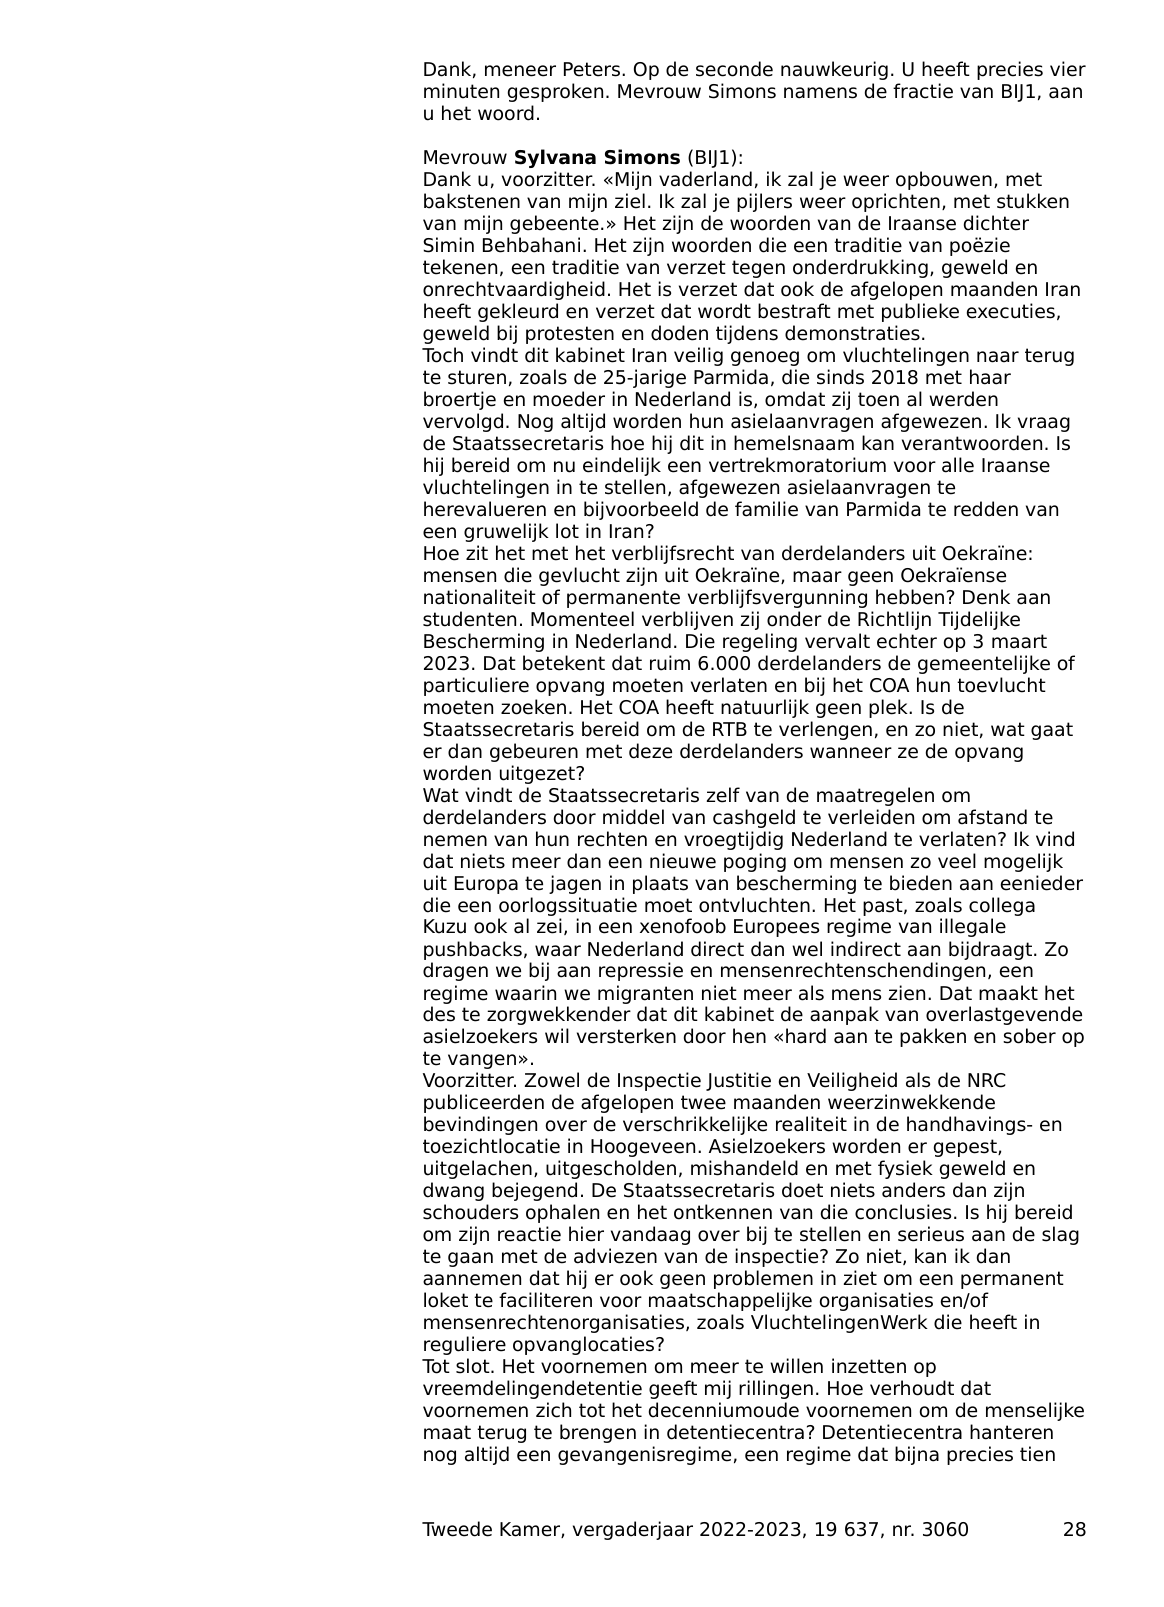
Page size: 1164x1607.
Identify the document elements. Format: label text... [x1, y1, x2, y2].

text Wat vindt de Staatssecretaris zelf van de maatregelen om derdelanders door middel van cashgeld te verleiden om afstand te nemen van hun rechten en vroegtijdig Nederland te verlaten? Ik vind dat niets meer dan een nieuwe poging om mensen zo veel mogelijk uit Europa te jagen in plaats van bescherming te bieden aan eenieder die een oorlogssituatie moet ontvluchten. Het past, zoals collega Kuzu ook al zei, in een xenofoob Europees regime van illegale pushbacks, waar Nederland direct dan wel indirect aan bijdraagt. Zo dragen we bij aan repressie en mensenrechtenschendingen, een regime waarin we migranten niet meer als mens zien. Dat maakt het des te zorgwekkender dat dit kabinet de aanpak van overlastgevende asielzoekers wil versterken door hen «hard aan te pakken en sober op te vangen». [422, 784, 1087, 1070]
text Dank, meneer Peters. Op de seconde nauwkeurig. U heeft precies vier minuten gesproken. Mevrouw Simons namens de fractie van BIJ1, aan u het woord. [422, 59, 1087, 125]
text Hoe zit het met het verblijfsrecht van derdelanders uit Oekraïne: mensen die gevlucht zijn uit Oekraïne, maar geen Oekraïense nationaliteit of permanente verblijfsvergunning hebben? Denk aan studenten. Momenteel verblijven zij onder de Richtlijn Tijdelijke Bescherming in Nederland. Die regeling vervalt echter op 3 maart 2023. Dat betekent dat ruim 6.000 derdelanders de gemeentelijke of particuliere opvang moeten verlaten en bij het COA hun toevlucht moeten zoeken. Het COA heeft natuurlijk geen plek. Is de Staatssecretaris bereid om de RTB te verlengen, en zo niet, wat gaat er dan gebeuren met deze derdelanders wanneer ze de opvang worden uitgezet? [422, 543, 1087, 784]
text Toch vindt dit kabinet Iran veilig genoeg om vluchtelingen naar terug te sturen, zoals de 25-jarige Parmida, die sinds 2018 met haar broertje en moeder in Nederland is, omdat zij toen al werden vervolgd. Nog altijd worden hun asielaanvragen afgewezen. Ik vraag de Staatssecretaris hoe hij dit in hemelsnaam kan verantwoorden. Is hij bereid om nu eindelijk een vertrekmoratorium voor alle Iraanse vluchtelingen in te stellen, afgewezen asielaanvragen te herevalueren en bijvoorbeeld de familie van Parmida te redden van een gruwelijk lot in Iran? [422, 345, 1087, 543]
text Dank u, voorzitter. «Mijn vaderland, ik zal je weer opbouwen, met bakstenen van mijn ziel. Ik zal je pijlers weer oprichten, met stukken van mijn gebeente.» Het zijn de woorden van de Iraanse dichter Simin Behbahani. Het zijn woorden die een traditie van poëzie tekenen, een traditie van verzet tegen onderdrukking, geweld en onrechtvaardigheid. Het is verzet dat ook de afgelopen maanden Iran heeft gekleurd en verzet dat wordt bestraft met publieke executies, geweld bij protesten en doden tijdens demonstraties. [422, 169, 1087, 345]
text Voorzitter. Zowel de Inspectie Justitie en Veiligheid als de NRC publiceerden de afgelopen twee maanden weerzinwekkende bevindingen over de verschrikkelijke realiteit in de handhavings- en toezichtlocatie in Hoogeveen. Asielzoekers worden er gepest, uitgelachen, uitgescholden, mishandeld en met fysiek geweld en dwang bejegend. De Staatssecretaris doet niets anders dan zijn schouders ophalen en het ontkennen van die conclusies. Is hij bereid om zijn reactie hier vandaag over bij te stellen en serieus aan de slag te gaan met de adviezen van de inspectie? Zo niet, kan ik dan aannemen dat hij er ook geen problemen in ziet om een permanent loket te faciliteren voor maatschappelijke organisaties en/of mensenrechtenorganisaties, zoals VluchtelingenWerk die heeft in reguliere opvanglocaties? [422, 1070, 1087, 1356]
text Mevrouw Sylvana Simons (BIJ1): [422, 147, 1087, 169]
text Tot slot. Het voornemen om meer te willen inzetten op vreemdelingendetentie geeft mij rillingen. Hoe verhoudt dat voornemen zich tot het decenniumoude voornemen om de menselijke maat terug te brengen in detentiecentra? Detentiecentra hanteren nog altijd een gevangenisregime, een regime dat bijna precies tien [422, 1356, 1087, 1466]
